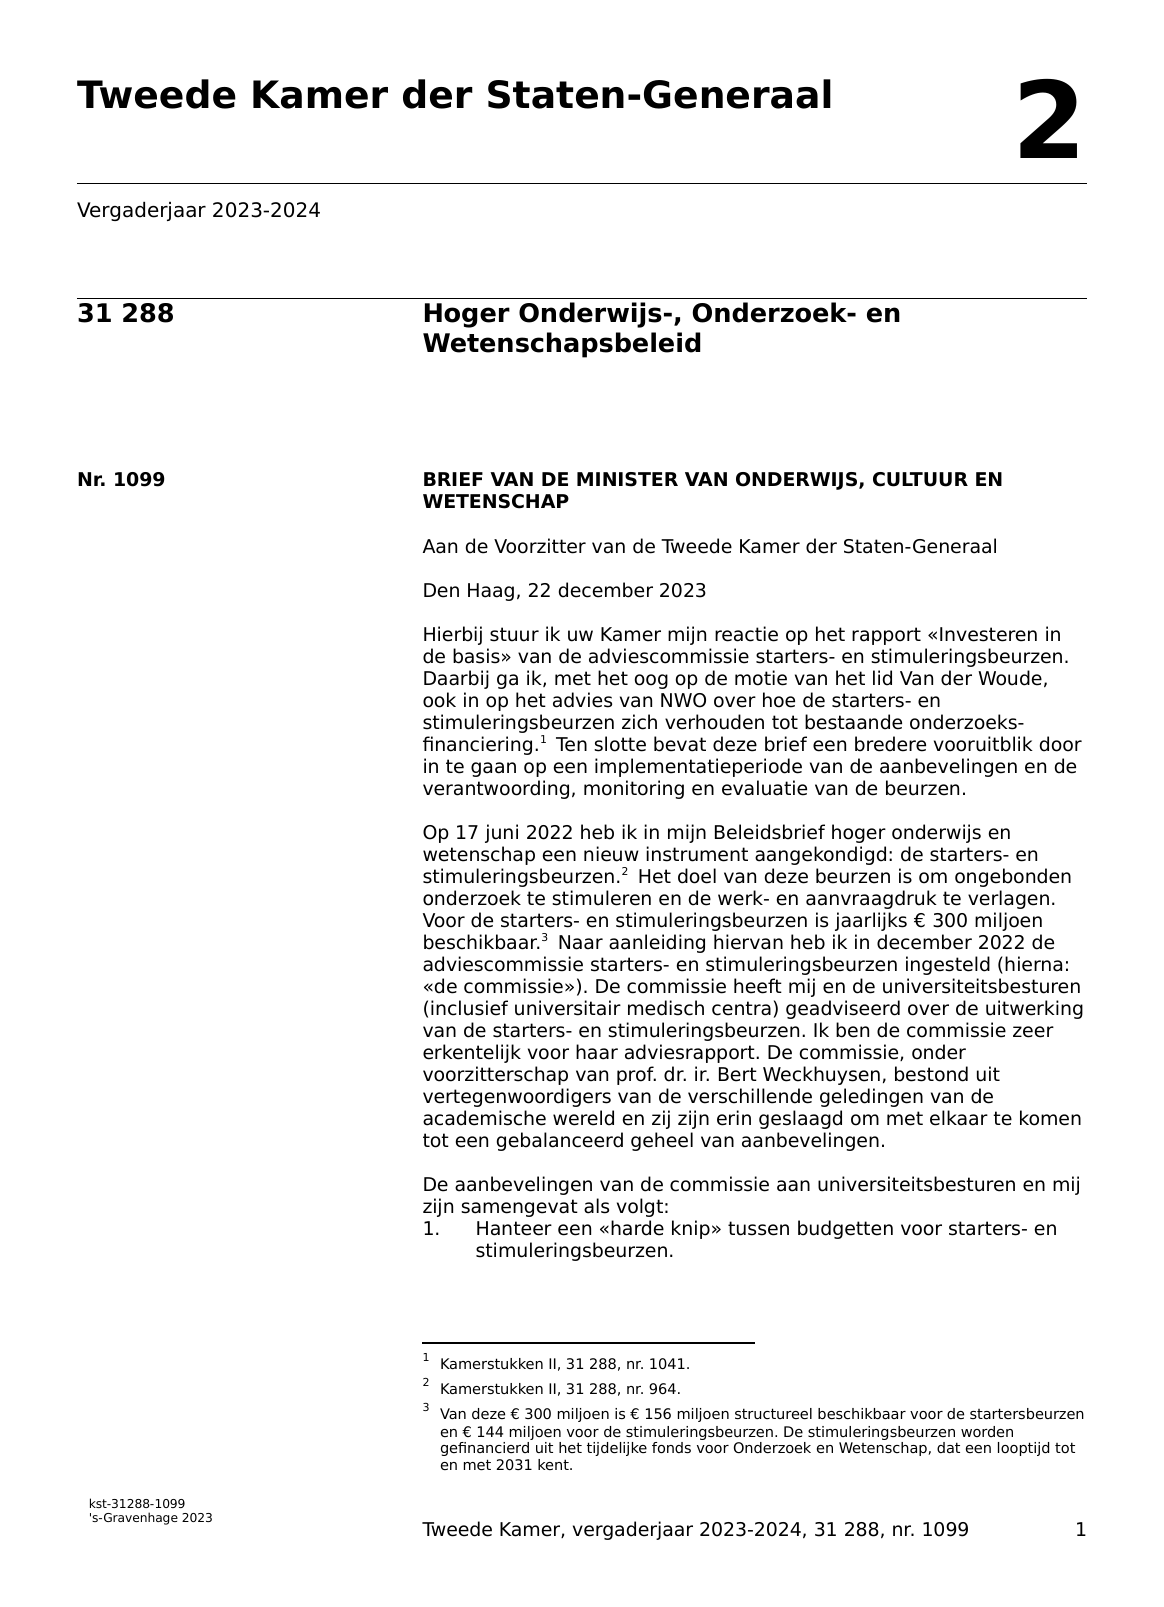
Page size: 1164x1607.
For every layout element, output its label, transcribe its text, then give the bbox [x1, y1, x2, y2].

text Op 17 juni 2022 heb ik in mijn Beleidsbrief hoger onderwijs en wetenschap een nieuw instrument aangekondigd: de starters- en stimuleringsbeurzen. Het doel van deze beurzen is om ongebonden onderzoek te stimuleren en de werk- en aanvraagdruk te verlagen. Voor de starters- en stimuleringsbeurzen is jaarlijks € 300 miljoen beschikbaar. Naar aanleiding hiervan heb ik in december 2022 de adviescommissie starters- en stimuleringsbeurzen ingesteld (hierna: «de commissie»). De commissie heeft mij en de universiteitsbesturen (inclusief universitair medisch centra) geadviseerd over de uitwerking van de starters- en stimuleringsbeurzen. Ik ben de commissie zeer erkentelijk voor haar adviesrapport. De commissie, onder voorzitterschap van prof. dr. ir. Bert Weckhuysen, bestond uit vertegenwoordigers van de verschillende geledingen van de academische wereld en zij zijn erin geslaagd om met elkaar te komen tot een gebalanceerd geheel van aanbevelingen. [422, 822, 1087, 1152]
text Hierbij stuur ik uw Kamer mijn reactie op het rapport «Investeren in de basis» van de adviescommissie starters- en stimuleringsbeurzen. Daarbij ga ik, met het oog op de motie van het lid Van der Woude, ook in op het advies van NWO over hoe de starters- en stimuleringsbeurzen zich verhouden tot bestaande onderzoeks-financiering. Ten slotte bevat deze brief een bredere vooruitblik door in te gaan op een implementatieperiode van de aanbevelingen en de verantwoording, monitoring en evaluatie van de beurzen. [422, 624, 1087, 800]
subtitle 31 288 Hoger Onderwijs-, Onderzoek- en Wetenschapsbeleid [77, 299, 1087, 358]
text Van deze € 300 miljoen is € 156 miljoen structureel beschikbaar voor de startersbeurzen en € 144 miljoen voor de stimuleringsbeurzen. De stimuleringsbeurzen worden gefinancierd uit het tijdelijke fonds voor Onderzoek en Wetenschap, dat een looptijd tot en met 2031 kent. [422, 1402, 1087, 1474]
text kst-31288-1099 [88, 1497, 323, 1511]
table_header Tweede Kamer der Staten-Generaal [77, 59, 886, 183]
text 1. Hanteer een «harde knip» tussen budgetten voor starters- en stimuleringsbeurzen. [422, 1218, 1087, 1262]
table_cell Vergaderjaar 2023-2024 [77, 184, 1087, 298]
table_header 2 [886, 59, 1087, 183]
text De aanbevelingen van de commissie aan universiteitsbesturen en mij zijn samengevat als volgt: [422, 1174, 1087, 1218]
text 's-Gravenhage 2023 [88, 1511, 323, 1525]
subtitle Nr. 1099 BRIEF VAN DE MINISTER VAN ONDERWIJS, CULTUUR EN WETENSCHAP [77, 469, 1087, 513]
text Kamerstukken II, 31 288, nr. 1041. [422, 1352, 1087, 1374]
text Kamerstukken II, 31 288, nr. 964. [422, 1377, 1087, 1399]
text Den Haag, 22 december 2023 [422, 580, 1087, 602]
text Aan de Voorzitter van de Tweede Kamer der Staten-Generaal [422, 536, 1087, 557]
